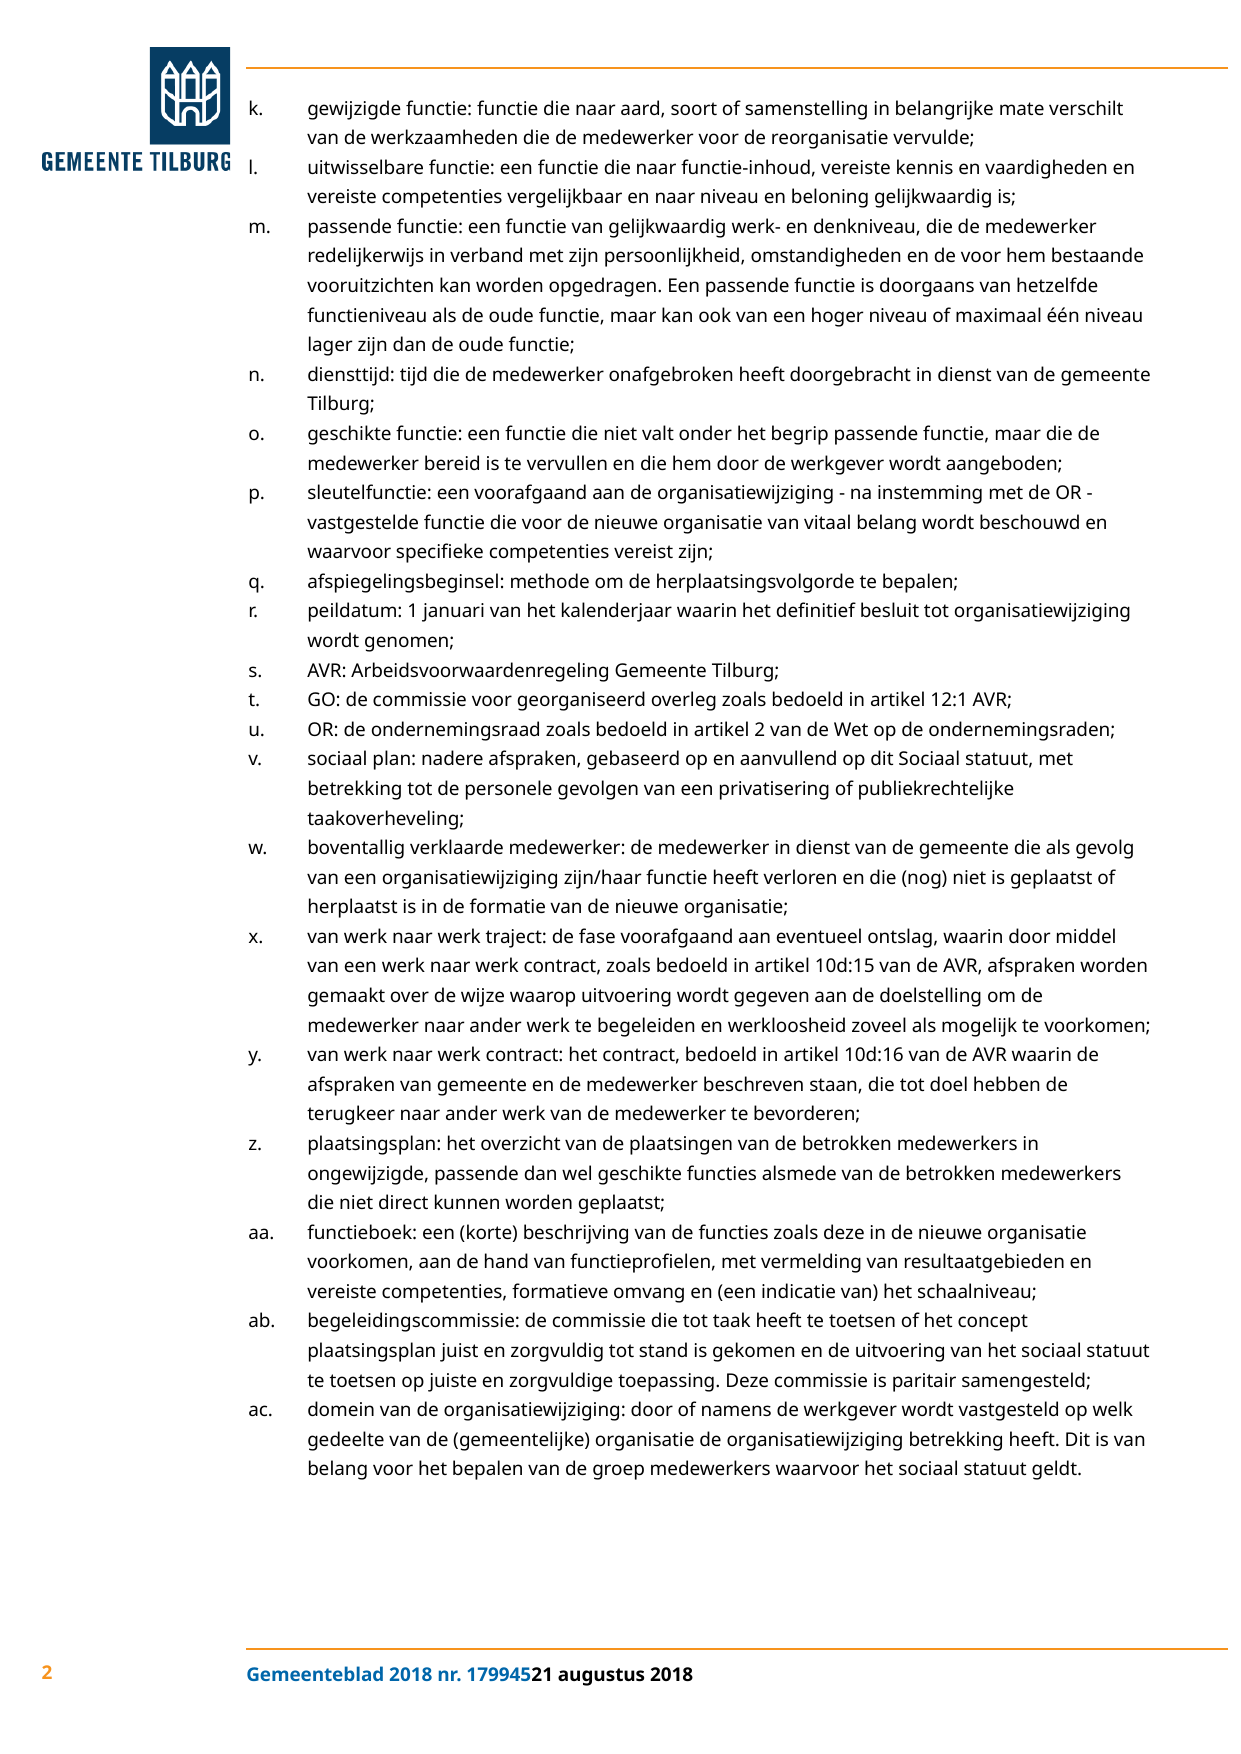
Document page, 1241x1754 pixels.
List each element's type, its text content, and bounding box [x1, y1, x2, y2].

list OR: de ondernemingsraad zoals bedoeld in artikel 2 van de Wet op de ondernemingsraden; [248, 716, 1152, 742]
list GO: de commissie voor georganiseerd overleg zoals bedoeld in artikel 12:1 AVR; [248, 686, 1152, 712]
list begeleidingscommissie: de commissie die tot taak heeft te toetsen of het concept plaatsingsplan juist en zorgvuldig tot stand is gekomen en de uitvoering van het sociaal statuut te toetsen op juiste en zorgvuldige toepassing. Deze commissie is paritair samengesteld; [248, 1308, 1152, 1393]
list domein van de organisatiewijziging: door of namens de werkgever wordt vastgesteld op welk gedeelte van de (gemeentelijke) organisatie de organisatiewijziging betrekking heeft. Dit is van belang voor het bepalen van de groep medewerkers waarvoor het sociaal statuut geldt. [248, 1396, 1152, 1481]
list functieboek: een (korte) beschrijving van de functies zoals deze in de nieuwe organisatie voorkomen, aan de hand van functieprofielen, met vermelding van resultaatgebieden en vereiste competenties, formatieve omvang en (een indicatie van) het schaalniveau; [248, 1219, 1152, 1304]
list diensttijd: tijd die de medewerker onafgebroken heeft doorgebracht in dienst van de gemeente Tilburg; [248, 361, 1152, 416]
list boventallig verklaarde medewerker: de medewerker in dienst van de gemeente die als gevolg van een organisatiewijziging zijn/haar functie heeft verloren en die (nog) niet is geplaatst of herplaatst is in de formatie van de nieuwe organisatie; [248, 834, 1152, 919]
list gewijzigde functie: functie die naar aard, soort of samenstelling in belangrijke mate verschilt van de werkzaamheden die de medewerker voor de reorganisatie vervulde; [248, 95, 1152, 150]
list afspiegelingsbeginsel: methode om de herplaatsingsvolgorde te bepalen; [248, 568, 1152, 594]
list van werk naar werk traject: de fase voorafgaand aan eventueel ontslag, waarin door middel van een werk naar werk contract, zoals bedoeld in artikel 10d:15 van de AVR, afspraken worden gemaakt over de wijze waarop uitvoering wordt gegeven aan de doelstelling om de medewerker naar ander werk te begeleiden en werkloosheid zoveel als mogelijk te voorkomen; [248, 923, 1152, 1038]
list uitwisselbare functie: een functie die naar functie-inhoud, vereiste kennis en vaardigheden en vereiste competenties vergelijkbaar en naar niveau en beloning gelijkwaardig is; [248, 154, 1152, 209]
list sociaal plan: nadere afspraken, gebaseerd op en aanvullend op dit Sociaal statuut, met betrekking tot de personele gevolgen van een privatisering of publiekrechtelijke taakoverheveling; [248, 746, 1152, 831]
list plaatsingsplan: het overzicht van de plaatsingen van de betrokken medewerkers in ongewijzigde, passende dan wel geschikte functies alsmede van de betrokken medewerkers die niet direct kunnen worden geplaatst; [248, 1130, 1152, 1215]
list geschikte functie: een functie die niet valt onder het begrip passende functie, maar die de medewerker bereid is te vervullen en die hem door de werkgever wordt aangeboden; [248, 420, 1152, 476]
list van werk naar werk contract: het contract, bedoeld in artikel 10d:16 van de AVR waarin de afspraken van gemeente en de medewerker beschreven staan, die tot doel hebben de terugkeer naar ander werk van de medewerker te bevorderen; [248, 1041, 1152, 1126]
picture [41, 47, 231, 172]
list passende functie: een functie van gelijkwaardig werk- en denkniveau, die de medewerker redelijkerwijs in verband met zijn persoonlijkheid, omstandigheden en de voor hem bestaande vooruitzichten kan worden opgedragen. Een passende functie is doorgaans van hetzelfde functieniveau als de oude functie, maar kan ook van een hoger niveau of maximaal één niveau lager zijn dan de oude functie; [248, 213, 1152, 357]
list sleutelfunctie: een voorafgaand aan de organisatiewijziging - na instemming met de OR - vastgestelde functie die voor de nieuwe organisatie van vitaal belang wordt beschouwd en waarvoor specifieke competenties vereist zijn; [248, 479, 1152, 564]
list peildatum: 1 januari van het kalenderjaar waarin het definitief besluit tot organisatiewijziging wordt genomen; [248, 598, 1152, 653]
list AVR: Arbeidsvoorwaardenregeling Gemeente Tilburg; [248, 657, 1152, 683]
